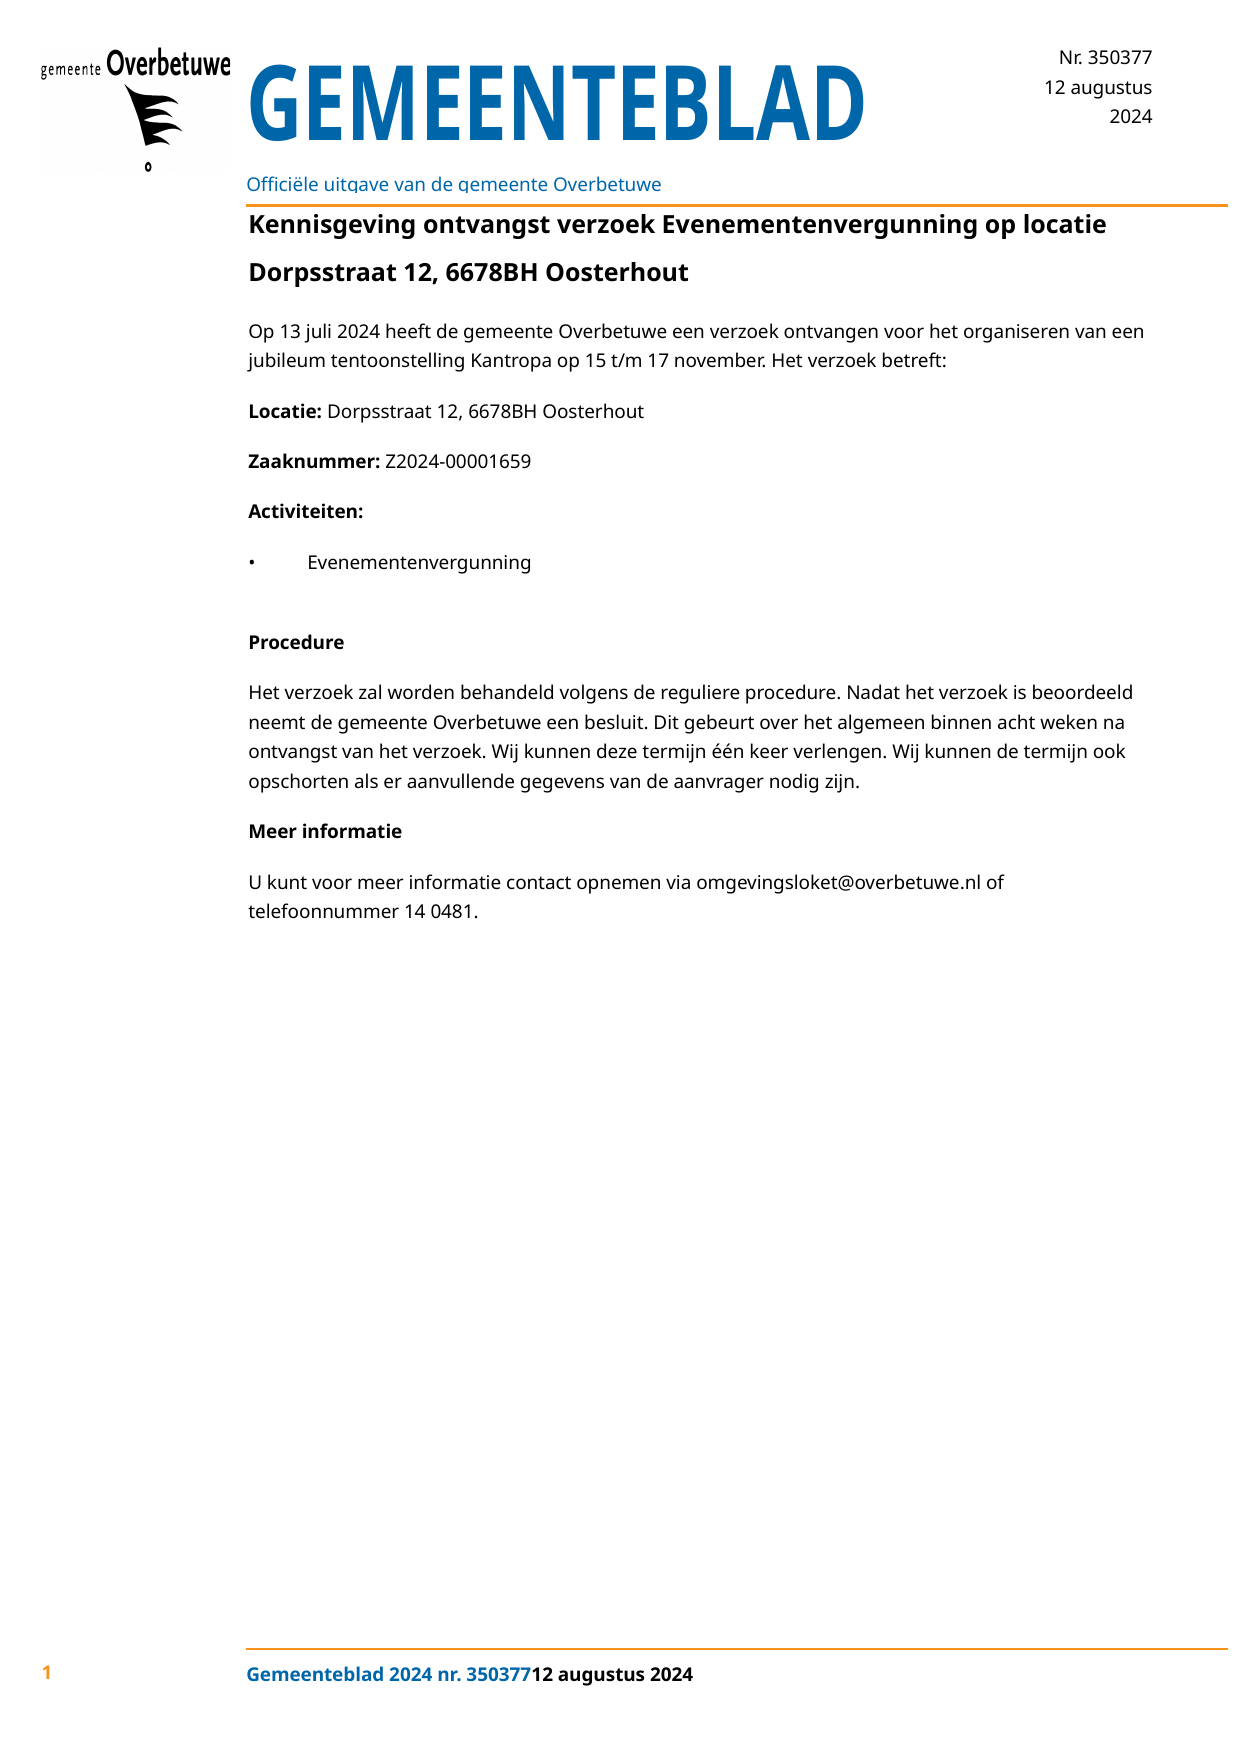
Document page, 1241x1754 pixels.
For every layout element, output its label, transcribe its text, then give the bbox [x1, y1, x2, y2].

text Kennisgeving ontvangst verzoek Evenementenvergunning op locatie Dorpsstraat 12, 6678BH Oosterhout [248, 207, 1152, 288]
picture [41, 47, 231, 172]
list Evenementenvergunning [248, 549, 1152, 575]
text Het verzoek zal worden behandeld volgens de reguliere procedure. Nadat het verzoek is beoordeeld neemt de gemeente Overbetuwe een besluit. Dit gebeurt over het algemeen binnen acht weken na ontvangst van het verzoek. Wij kunnen deze termijn één keer verlengen. Wij kunnen de termijn ook opschorten als er aanvullende gegevens van de aanvrager nodig zijn. [248, 679, 1152, 794]
text U kunt voor meer informatie contact opnemen via omgevingsloket@overbetuwe.nl of telefoonnummer 14 0481. [248, 869, 1152, 924]
text Meer informatie [248, 819, 1152, 844]
text Activiteiten: [248, 499, 1152, 524]
text Op 13 juli 2024 heeft de gemeente Overbetuwe een verzoek ontvangen voor het organiseren van een jubileum tentoonstelling Kantropa op 15 t/m 17 november. Het verzoek betreft: [248, 318, 1152, 373]
text Locatie: Dorpsstraat 12, 6678BH Oosterhout [248, 398, 1152, 424]
text Zaaknummer: Z2024-00001659 [248, 448, 1152, 474]
text Procedure [248, 629, 1152, 655]
